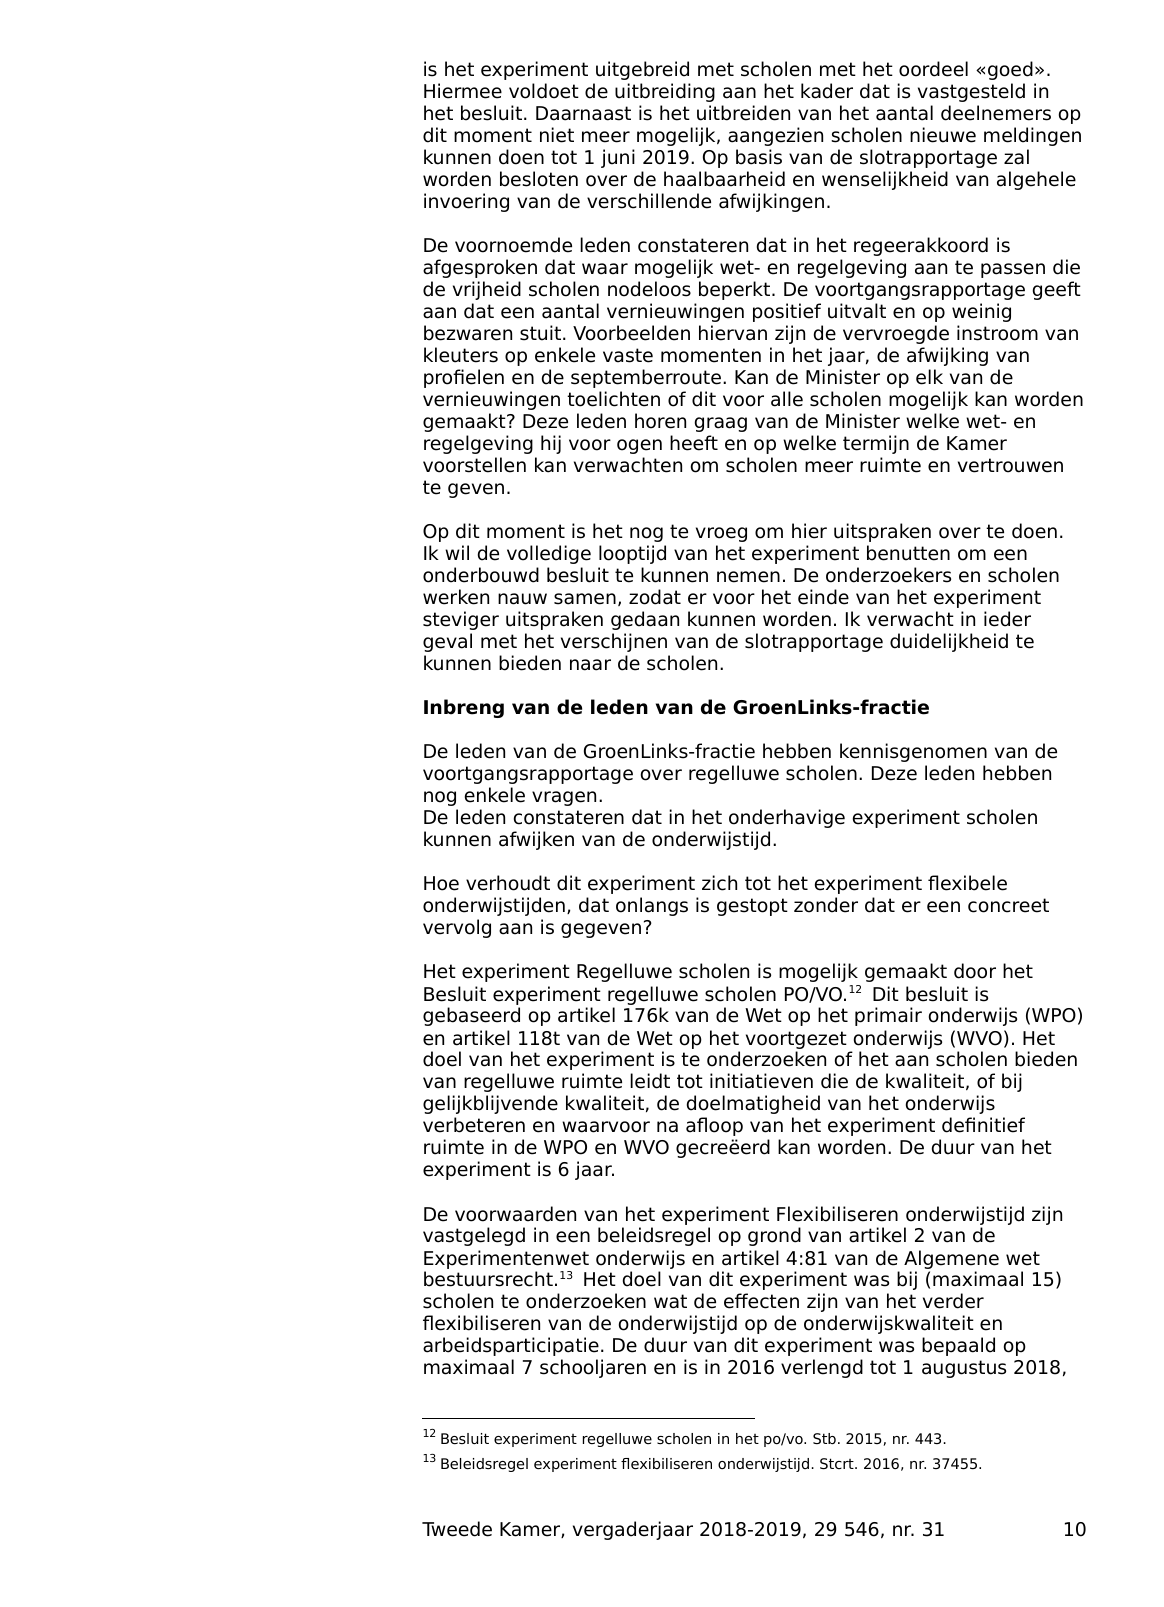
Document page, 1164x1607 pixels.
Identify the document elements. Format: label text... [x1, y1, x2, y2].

text Op dit moment is het nog te vroeg om hier uitspraken over te doen. Ik wil de volledige looptijd van het experiment benutten om een onderbouwd besluit te kunnen nemen. De onderzoekers en scholen werken nauw samen, zodat er voor het einde van het experiment steviger uitspraken gedaan kunnen worden. Ik verwacht in ieder geval met het verschijnen van de slotrapportage duidelijkheid te kunnen bieden naar de scholen. [422, 521, 1087, 675]
text is het experiment uitgebreid met scholen met het oordeel «goed». Hiermee voldoet de uitbreiding aan het kader dat is vastgesteld in het besluit. Daarnaast is het uitbreiden van het aantal deelnemers op dit moment niet meer mogelijk, aangezien scholen nieuwe meldingen kunnen doen tot 1 juni 2019. Op basis van de slotrapportage zal worden besloten over de haalbaarheid en wenselijkheid van algehele invoering van de verschillende afwijkingen. [422, 59, 1087, 213]
text De leden van de GroenLinks-fractie hebben kennisgenomen van de voortgangsrapportage over regelluwe scholen. Deze leden hebben nog enkele vragen. [422, 741, 1087, 807]
text De leden constateren dat in het onderhavige experiment scholen kunnen afwijken van de onderwijstijd. [422, 807, 1087, 851]
text De voornoemde leden constateren dat in het regeerakkoord is afgesproken dat waar mogelijk wet- en regelgeving aan te passen die de vrijheid scholen nodeloos beperkt. De voortgangsrapportage geeft aan dat een aantal vernieuwingen positief uitvalt en op weinig bezwaren stuit. Voorbeelden hiervan zijn de vervroegde instroom van kleuters op enkele vaste momenten in het jaar, de afwijking van profielen en de septemberroute. Kan de Minister op elk van de vernieuwingen toelichten of dit voor alle scholen mogelijk kan worden gemaakt? Deze leden horen graag van de Minister welke wet- en regelgeving hij voor ogen heeft en op welke termijn de Kamer voorstellen kan verwachten om scholen meer ruimte en vertrouwen te geven. [422, 235, 1087, 499]
subtitle Inbreng van de leden van de GroenLinks-fractie [422, 697, 1087, 719]
text Het experiment Regelluwe scholen is mogelijk gemaakt door het Besluit experiment regelluwe scholen PO/VO. Dit besluit is gebaseerd op artikel 176k van de Wet op het primair onderwijs (WPO) en artikel 118t van de Wet op het voortgezet onderwijs (WVO). Het doel van het experiment is te onderzoeken of het aan scholen bieden van regelluwe ruimte leidt tot initiatieven die de kwaliteit, of bij gelijkblijvende kwaliteit, de doelmatigheid van het onderwijs verbeteren en waarvoor na afloop van het experiment definitief ruimte in de WPO en WVO gecreëerd kan worden. De duur van het experiment is 6 jaar. [422, 961, 1087, 1181]
text Besluit experiment regelluwe scholen in het po/vo. Stb. 2015, nr. 443. [422, 1427, 1087, 1449]
text Beleidsregel experiment flexibiliseren onderwijstijd. Stcrt. 2016, nr. 37455. [422, 1452, 1087, 1474]
text Hoe verhoudt dit experiment zich tot het experiment flexibele onderwijstijden, dat onlangs is gestopt zonder dat er een concreet vervolg aan is gegeven? [422, 873, 1087, 939]
text De voorwaarden van het experiment Flexibiliseren onderwijstijd zijn vastgelegd in een beleidsregel op grond van artikel 2 van de Experimentenwet onderwijs en artikel 4:81 van de Algemene wet bestuursrecht. Het doel van dit experiment was bij (maximaal 15) scholen te onderzoeken wat de effecten zijn van het verder flexibiliseren van de onderwijstijd op de onderwijskwaliteit en arbeidsparticipatie. De duur van dit experiment was bepaald op maximaal 7 schooljaren en is in 2016 verlengd tot 1 augustus 2018, [422, 1203, 1087, 1379]
